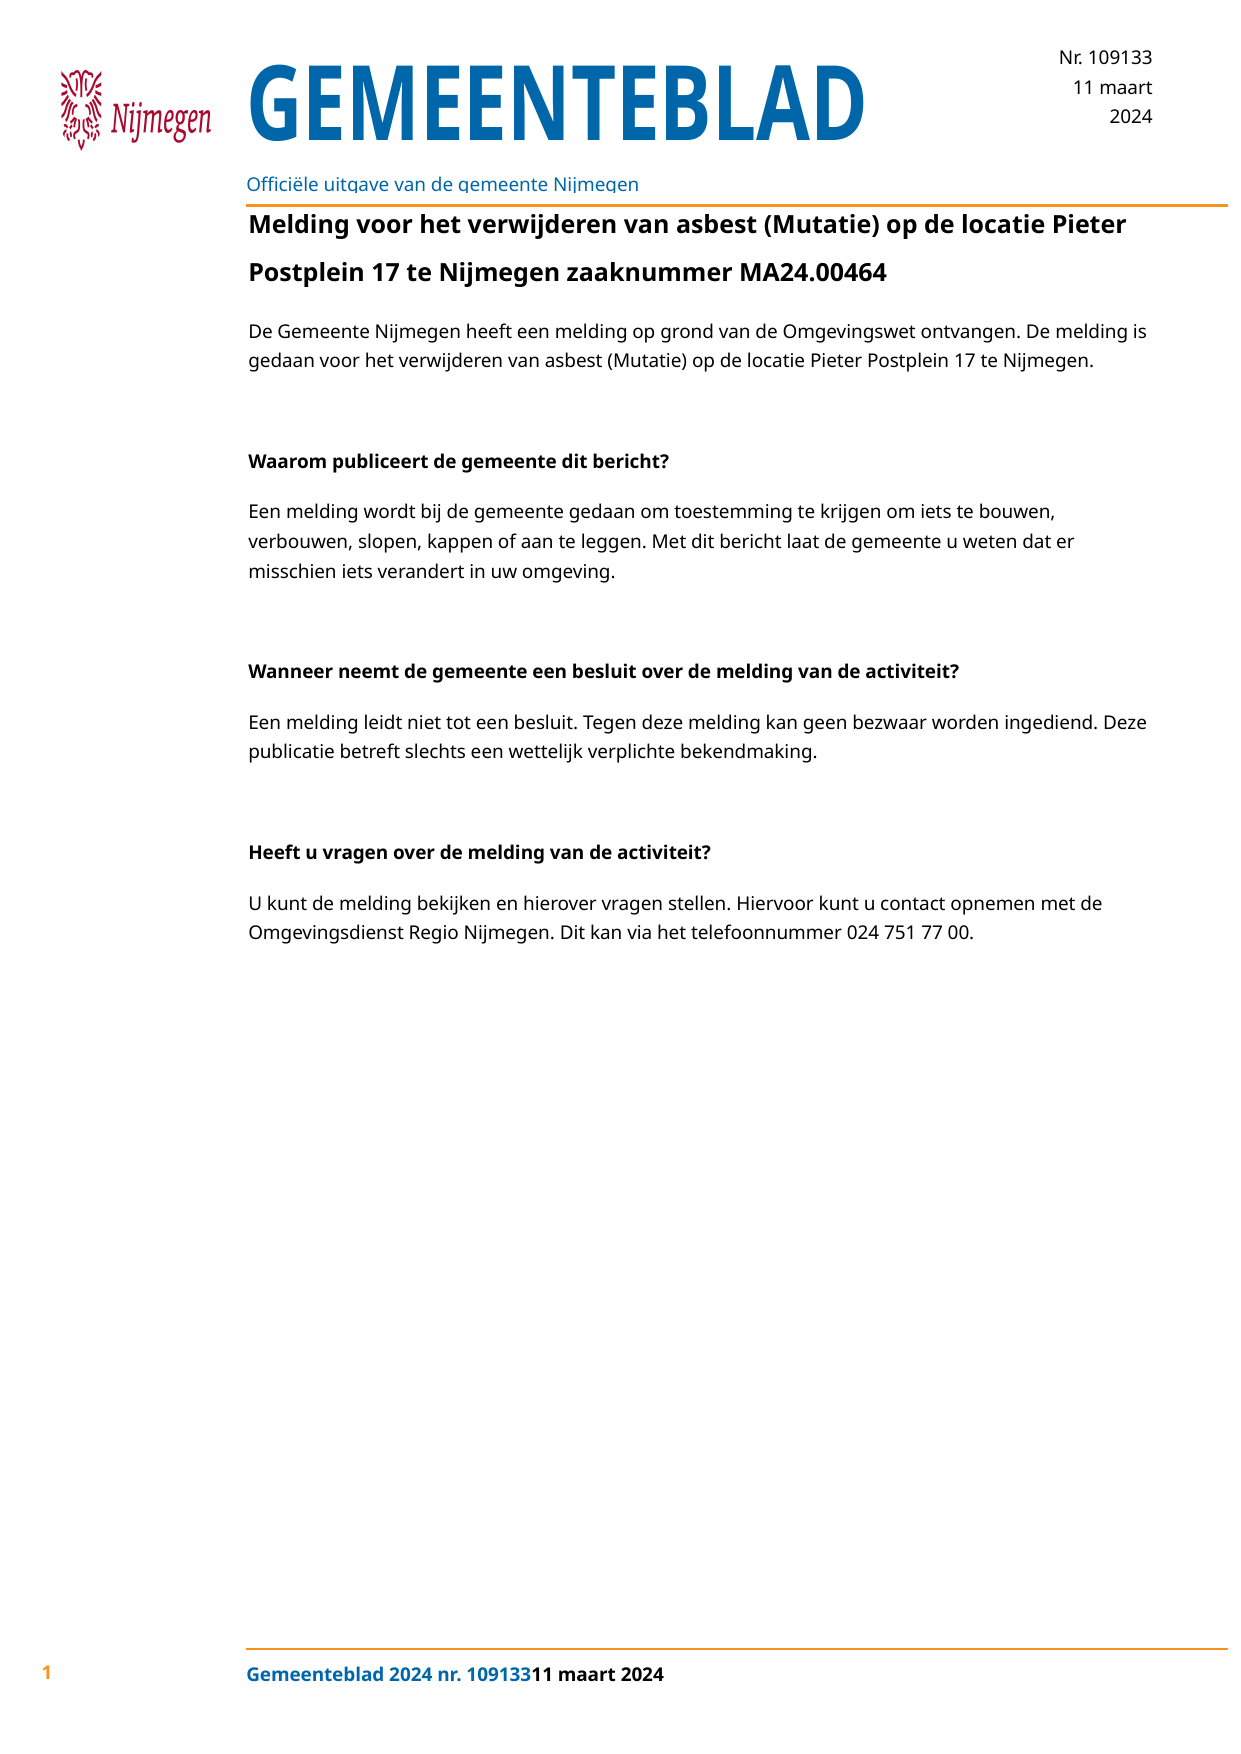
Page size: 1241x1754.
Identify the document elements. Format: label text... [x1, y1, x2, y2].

text Een melding leidt niet tot een besluit. Tegen deze melding kan geen bezwaar worden ingediend. Deze publicatie betreft slechts een wettelijk verplichte bekendmaking. [248, 709, 1152, 764]
text Waarom publiceert de gemeente dit bericht? [248, 448, 1152, 474]
text Een melding wordt bij de gemeente gedaan om toestemming te krijgen om iets te bouwen, verbouwen, slopen, kappen of aan te leggen. Met dit bericht laat de gemeente u weten dat er misschien iets verandert in uw omgeving. [248, 499, 1152, 584]
text Wanneer neemt de gemeente een besluit over de melding van de activiteit? [248, 659, 1152, 684]
text De Gemeente Nijmegen heeft een melding op grond van de Omgevingswet ontvangen. De melding is gedaan voor het verwijderen van asbest (Mutatie) op de locatie Pieter Postplein 17 te Nijmegen. [248, 318, 1152, 373]
text Heeft u vragen over de melding van de activiteit? [248, 839, 1152, 865]
text Melding voor het verwijderen van asbest (Mutatie) op de locatie Pieter Postplein 17 te Nijmegen zaaknummer MA24.00464 [248, 207, 1152, 288]
picture [41, 47, 231, 172]
text U kunt de melding bekijken en hierover vragen stellen. Hiervoor kunt u contact opnemen met de Omgevingsdienst Regio Nijmegen. Dit kan via het telefoonnummer 024 751 77 00. [248, 890, 1152, 945]
